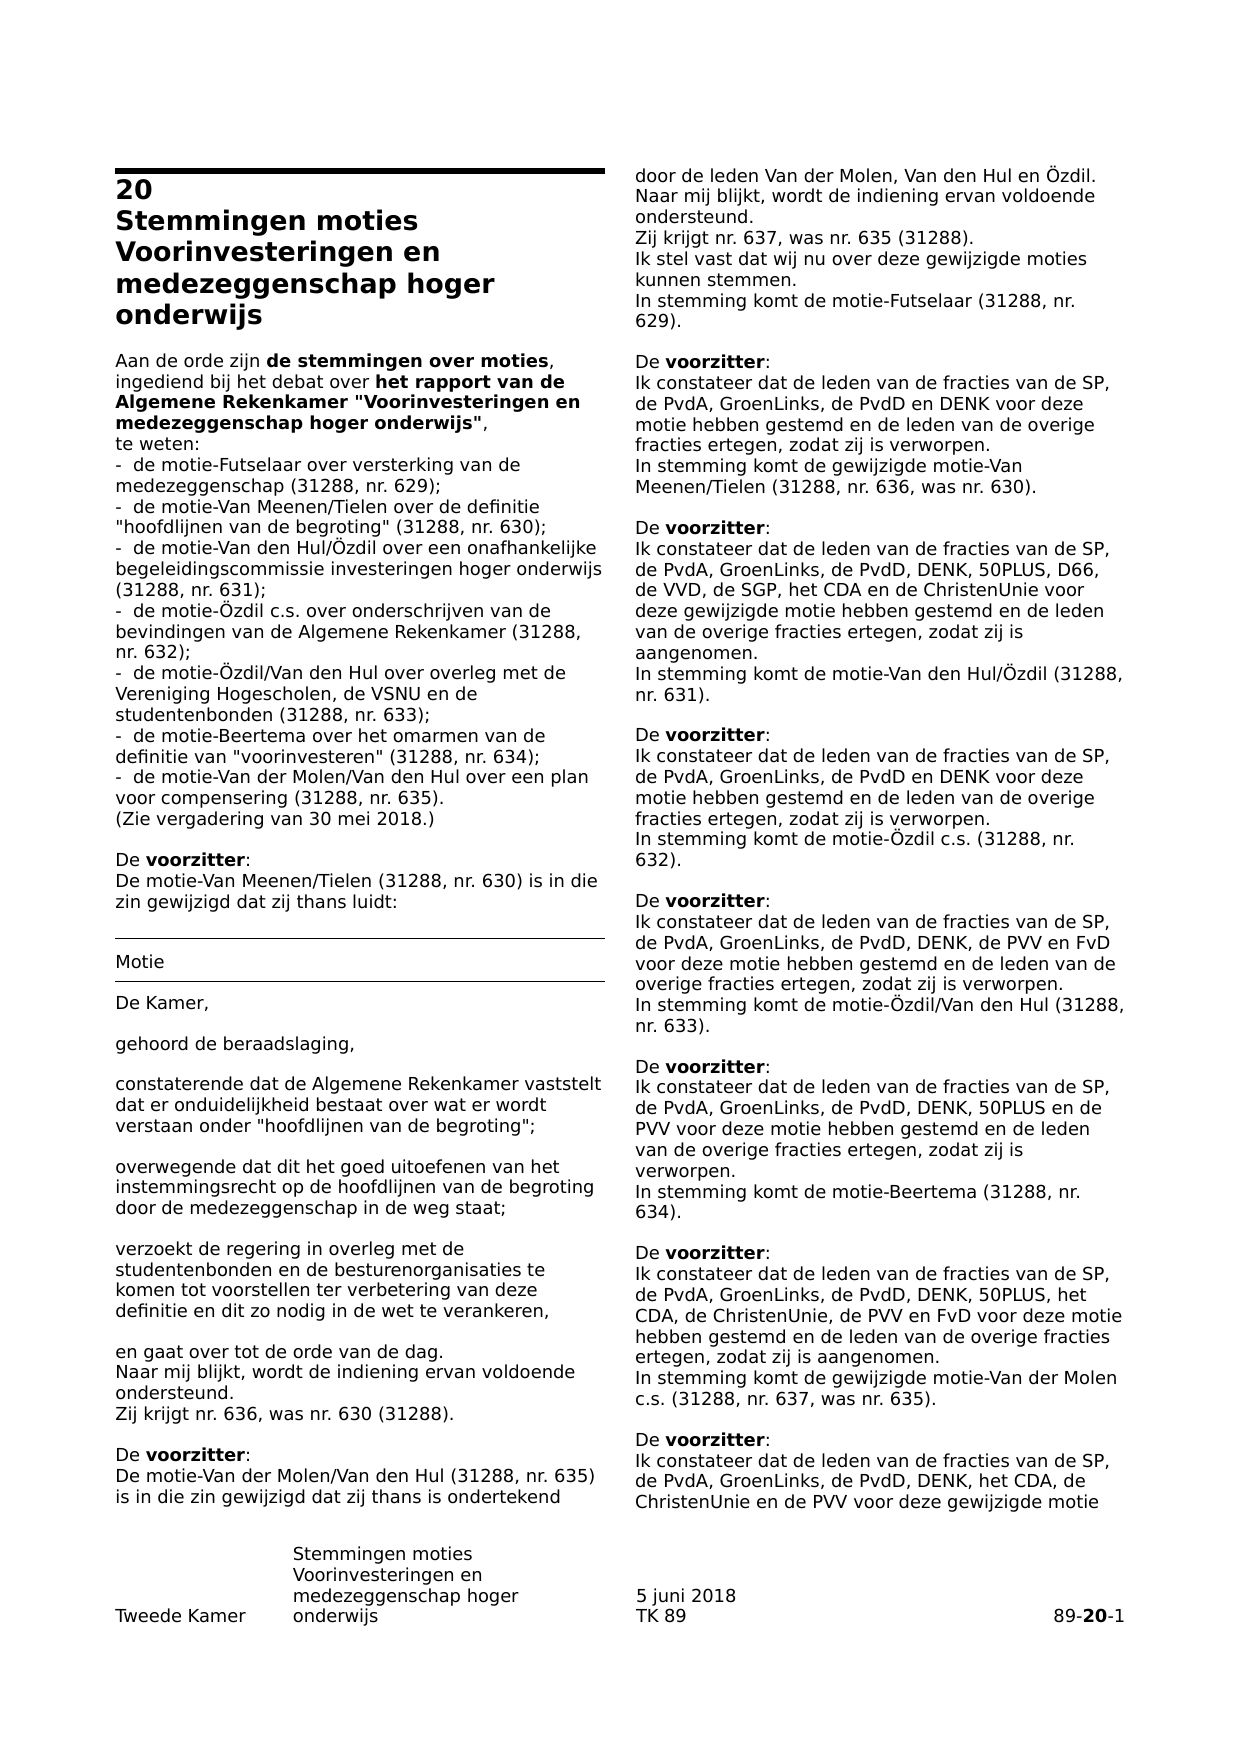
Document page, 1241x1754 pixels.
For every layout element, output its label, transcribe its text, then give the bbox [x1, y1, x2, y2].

list de motie-Futselaar over versterking van de medezeggenschap (31288, nr. 629); [115, 455, 605, 496]
text Ik stel vast dat wij nu over deze gewijzigde moties kunnen stemmen. [635, 249, 1125, 290]
text verzoekt de regering in overleg met de studentenbonden en de besturenorganisaties te komen tot voorstellen ter verbetering van deze definitie en dit zo nodig in de wet te verankeren, [115, 1239, 605, 1322]
text In stemming komt de motie-Van den Hul/Özdil (31288, nr. 631). [635, 663, 1125, 705]
text Zij krijgt nr. 636, was nr. 630 (31288). [115, 1404, 605, 1425]
text De motie-Van Meenen/Tielen (31288, nr. 630) is in die zin gewijzigd dat zij thans luidt: [115, 871, 605, 912]
text De voorzitter: [635, 1057, 1125, 1077]
text In stemming komt de motie-Özdil c.s. (31288, nr. 632). [635, 829, 1125, 871]
text Ik constateer dat de leden van de fracties van de SP, de PvdA, GroenLinks, de PvdD, DENK, 50PLUS, D66, de VVD, de SGP, het CDA en de ChristenUnie voor deze gewijzigde motie hebben gestemd en de leden van de overige fracties ertegen, zodat zij is aangenomen. [635, 538, 1125, 663]
text De voorzitter: [635, 725, 1125, 746]
text door de leden Van der Molen, Van den Hul en Özdil. Naar mij blijkt, wordt de indiening ervan voldoende ondersteund. [635, 165, 1125, 228]
text De voorzitter: [115, 850, 605, 871]
list de motie-Van der Molen/Van den Hul over een plan voor compensering (31288, nr. 635). [115, 767, 605, 809]
text Ik constateer dat de leden van de fracties van de SP, de PvdA, GroenLinks, de PvdD, DENK, 50PLUS en de PVV voor deze motie hebben gestemd en de leden van de overige fracties ertegen, zodat zij is verworpen. [635, 1077, 1125, 1181]
list de motie-Van Meenen/Tielen over de definitie "hoofdlijnen van de begroting" (31288, nr. 630); [115, 496, 605, 538]
text De voorzitter: [635, 352, 1125, 373]
text In stemming komt de motie-Özdil/Van den Hul (31288, nr. 633). [635, 995, 1125, 1037]
text Aan de orde zijn de stemmingen over moties, ingediend bij het debat over het rapport van de Algemene Rekenkamer "Voorinvesteringen en medezeggenschap hoger onderwijs", [115, 351, 605, 434]
text Zij krijgt nr. 637, was nr. 635 (31288). [635, 228, 1125, 249]
text gehoord de beraadslaging, [115, 1033, 605, 1054]
text en gaat over tot de orde van de dag. [115, 1342, 605, 1362]
text In stemming komt de gewijzigde motie-Van der Molen c.s. (31288, nr. 637, was nr. 635). [635, 1368, 1125, 1410]
text De voorzitter: [115, 1445, 605, 1466]
text In stemming komt de gewijzigde motie-Van Meenen/Tielen (31288, nr. 636, was nr. 630). [635, 456, 1125, 498]
text De voorzitter: [635, 1243, 1125, 1264]
text De motie-Van der Molen/Van den Hul (31288, nr. 635) is in die zin gewijzigd dat zij thans is ondertekend [115, 1466, 605, 1507]
list de motie-Beertema over het omarmen van de definitie van "voorinvesteren" (31288, nr. 634); [115, 726, 605, 767]
text Ik constateer dat de leden van de fracties van de SP, de PvdA, GroenLinks, de PvdD, DENK, het CDA, de ChristenUnie en de PVV voor deze gewijzigde motie [635, 1450, 1125, 1513]
text De voorzitter: [635, 1430, 1125, 1450]
text De voorzitter: [635, 518, 1125, 538]
title 20 Stemmingen moties Voorinvesteringen en medezeggenschap hoger onderwijs [115, 174, 605, 331]
text overwegende dat dit het goed uitoefenen van het instemmingsrecht op de hoofdlijnen van de begroting door de medezeggenschap in de weg staat; [115, 1156, 605, 1219]
text Ik constateer dat de leden van de fracties van de SP, de PvdA, GroenLinks, de PvdD en DENK voor deze motie hebben gestemd en de leden van de overige fracties ertegen, zodat zij is verworpen. [635, 746, 1125, 829]
text Ik constateer dat de leden van de fracties van de SP, de PvdA, GroenLinks, de PvdD, DENK, 50PLUS, het CDA, de ChristenUnie, de PVV en FvD voor deze motie hebben gestemd en de leden van de overige fracties ertegen, zodat zij is aangenomen. [635, 1264, 1125, 1368]
text Ik constateer dat de leden van de fracties van de SP, de PvdA, GroenLinks, de PvdD en DENK voor deze motie hebben gestemd en de leden van de overige fracties ertegen, zodat zij is verworpen. [635, 373, 1125, 456]
list de motie-Özdil/Van den Hul over overleg met de Vereniging Hogescholen, de VSNU en de studentenbonden (31288, nr. 633); [115, 663, 605, 726]
text te weten: [115, 434, 605, 455]
list de motie-Van den Hul/Özdil over een onafhankelijke begeleidingscommissie investeringen hoger onderwijs (31288, nr. 631); [115, 538, 605, 601]
text constaterende dat de Algemene Rekenkamer vaststelt dat er onduidelijkheid bestaat over wat er wordt verstaan onder "hoofdlijnen van de begroting"; [115, 1074, 605, 1136]
text (Zie vergadering van 30 mei 2018.) [115, 809, 605, 830]
list de motie-Özdil c.s. over onderschrijven van de bevindingen van de Algemene Rekenkamer (31288, nr. 632); [115, 601, 605, 663]
text Naar mij blijkt, wordt de indiening ervan voldoende ondersteund. [115, 1362, 605, 1404]
text Ik constateer dat de leden van de fracties van de SP, de PvdA, GroenLinks, de PvdD, DENK, de PVV en FvD voor deze motie hebben gestemd en de leden van de overige fracties ertegen, zodat zij is verworpen. [635, 912, 1125, 995]
text De voorzitter: [635, 891, 1125, 912]
text In stemming komt de motie-Beertema (31288, nr. 634). [635, 1181, 1125, 1223]
text In stemming komt de motie-Futselaar (31288, nr. 629). [635, 290, 1125, 332]
text De Kamer, [115, 993, 605, 1013]
text Motie [115, 952, 605, 973]
